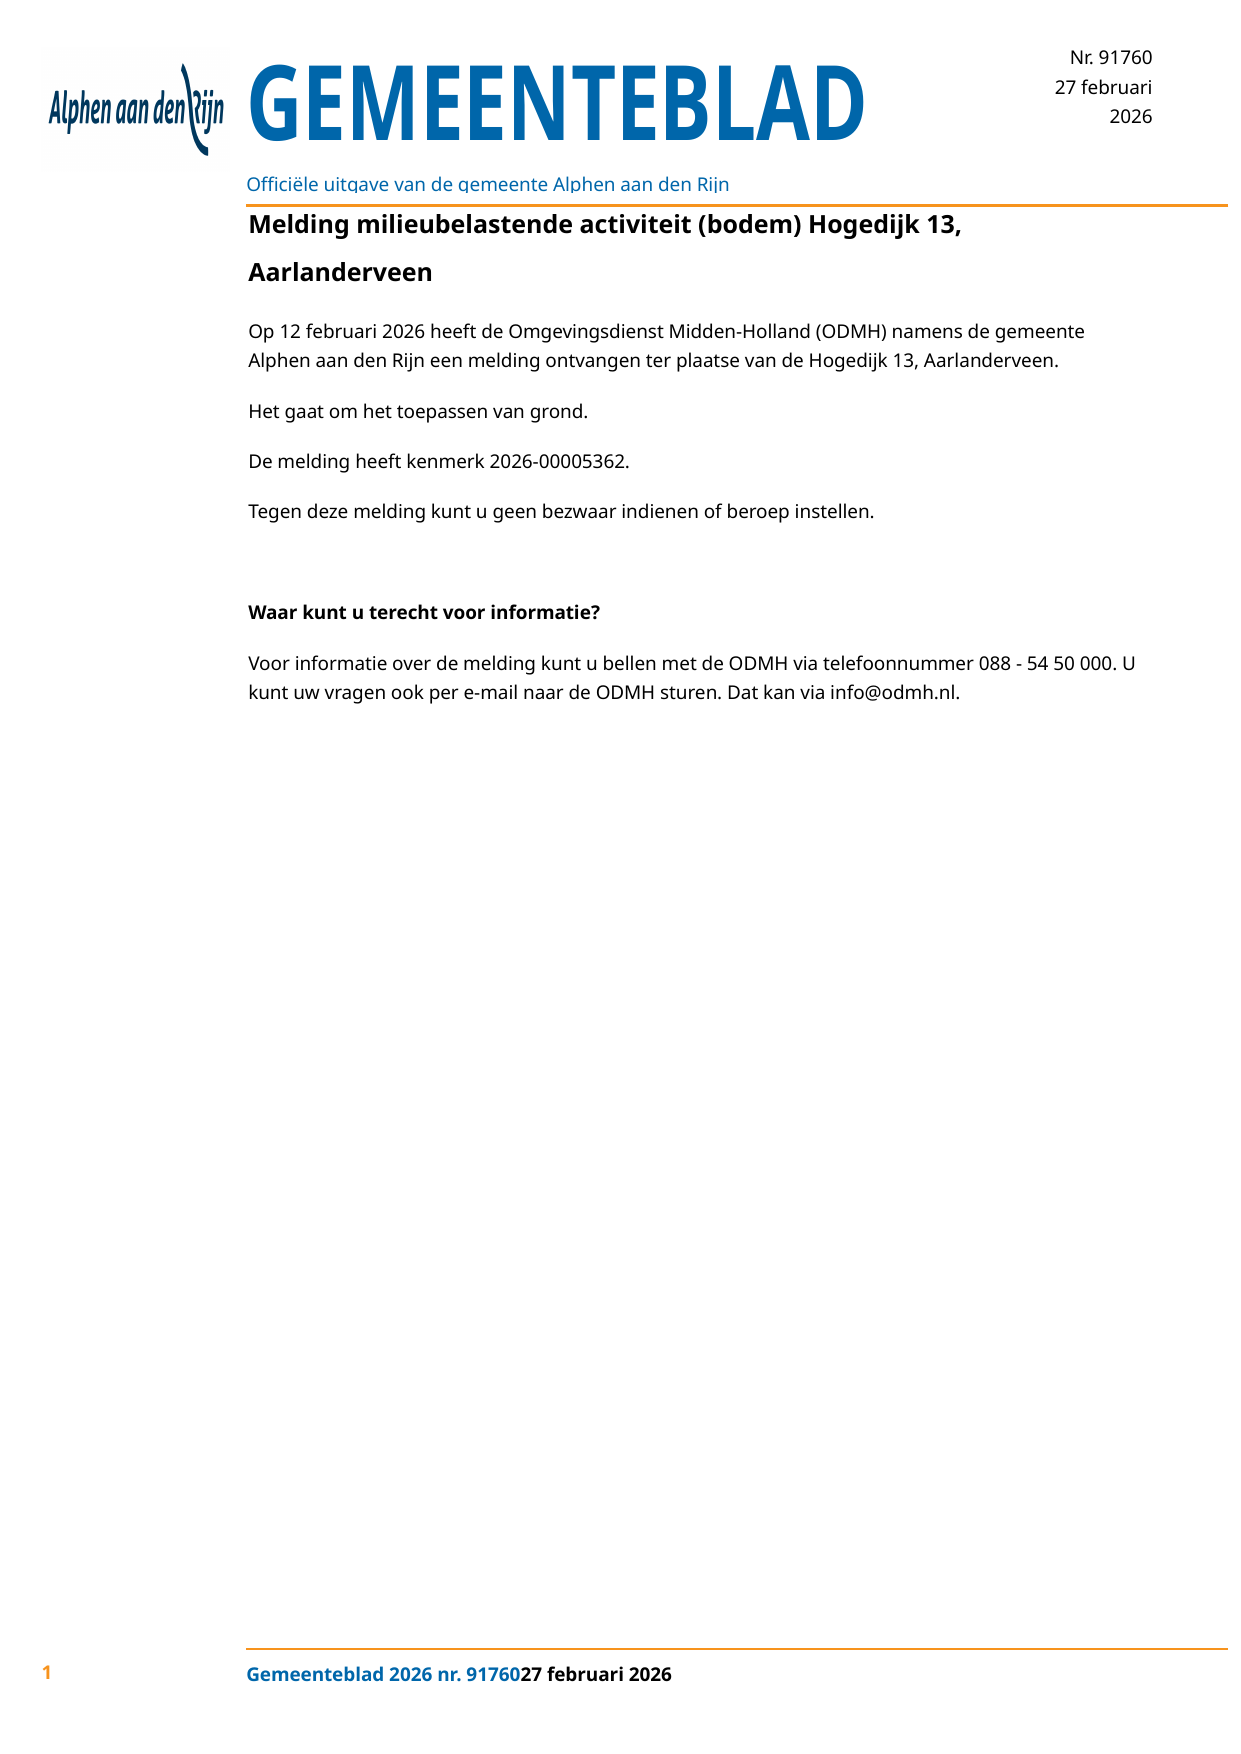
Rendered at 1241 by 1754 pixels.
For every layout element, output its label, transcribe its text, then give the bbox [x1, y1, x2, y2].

picture [41, 47, 231, 172]
text De melding heeft kenmerk 2026-00005362. [248, 448, 1152, 474]
text Tegen deze melding kunt u geen bezwaar indienen of beroep instellen. [248, 499, 1152, 524]
text Op 12 februari 2026 heeft de Omgevingsdienst Midden-Holland (ODMH) namens de gemeente Alphen aan den Rijn een melding ontvangen ter plaatse van de Hogedijk 13, Aarlanderveen. [248, 318, 1152, 373]
text Het gaat om het toepassen van grond. [248, 398, 1152, 424]
text Melding milieubelastende activiteit (bodem) Hogedijk 13, Aarlanderveen [248, 207, 1152, 288]
text Voor informatie over de melding kunt u bellen met de ODMH via telefoonnummer 088 - 54 50 000. U kunt uw vragen ook per e-mail naar de ODMH sturen. Dat kan via info@odmh.nl. [248, 650, 1152, 705]
text Waar kunt u terecht voor informatie? [248, 599, 1152, 625]
